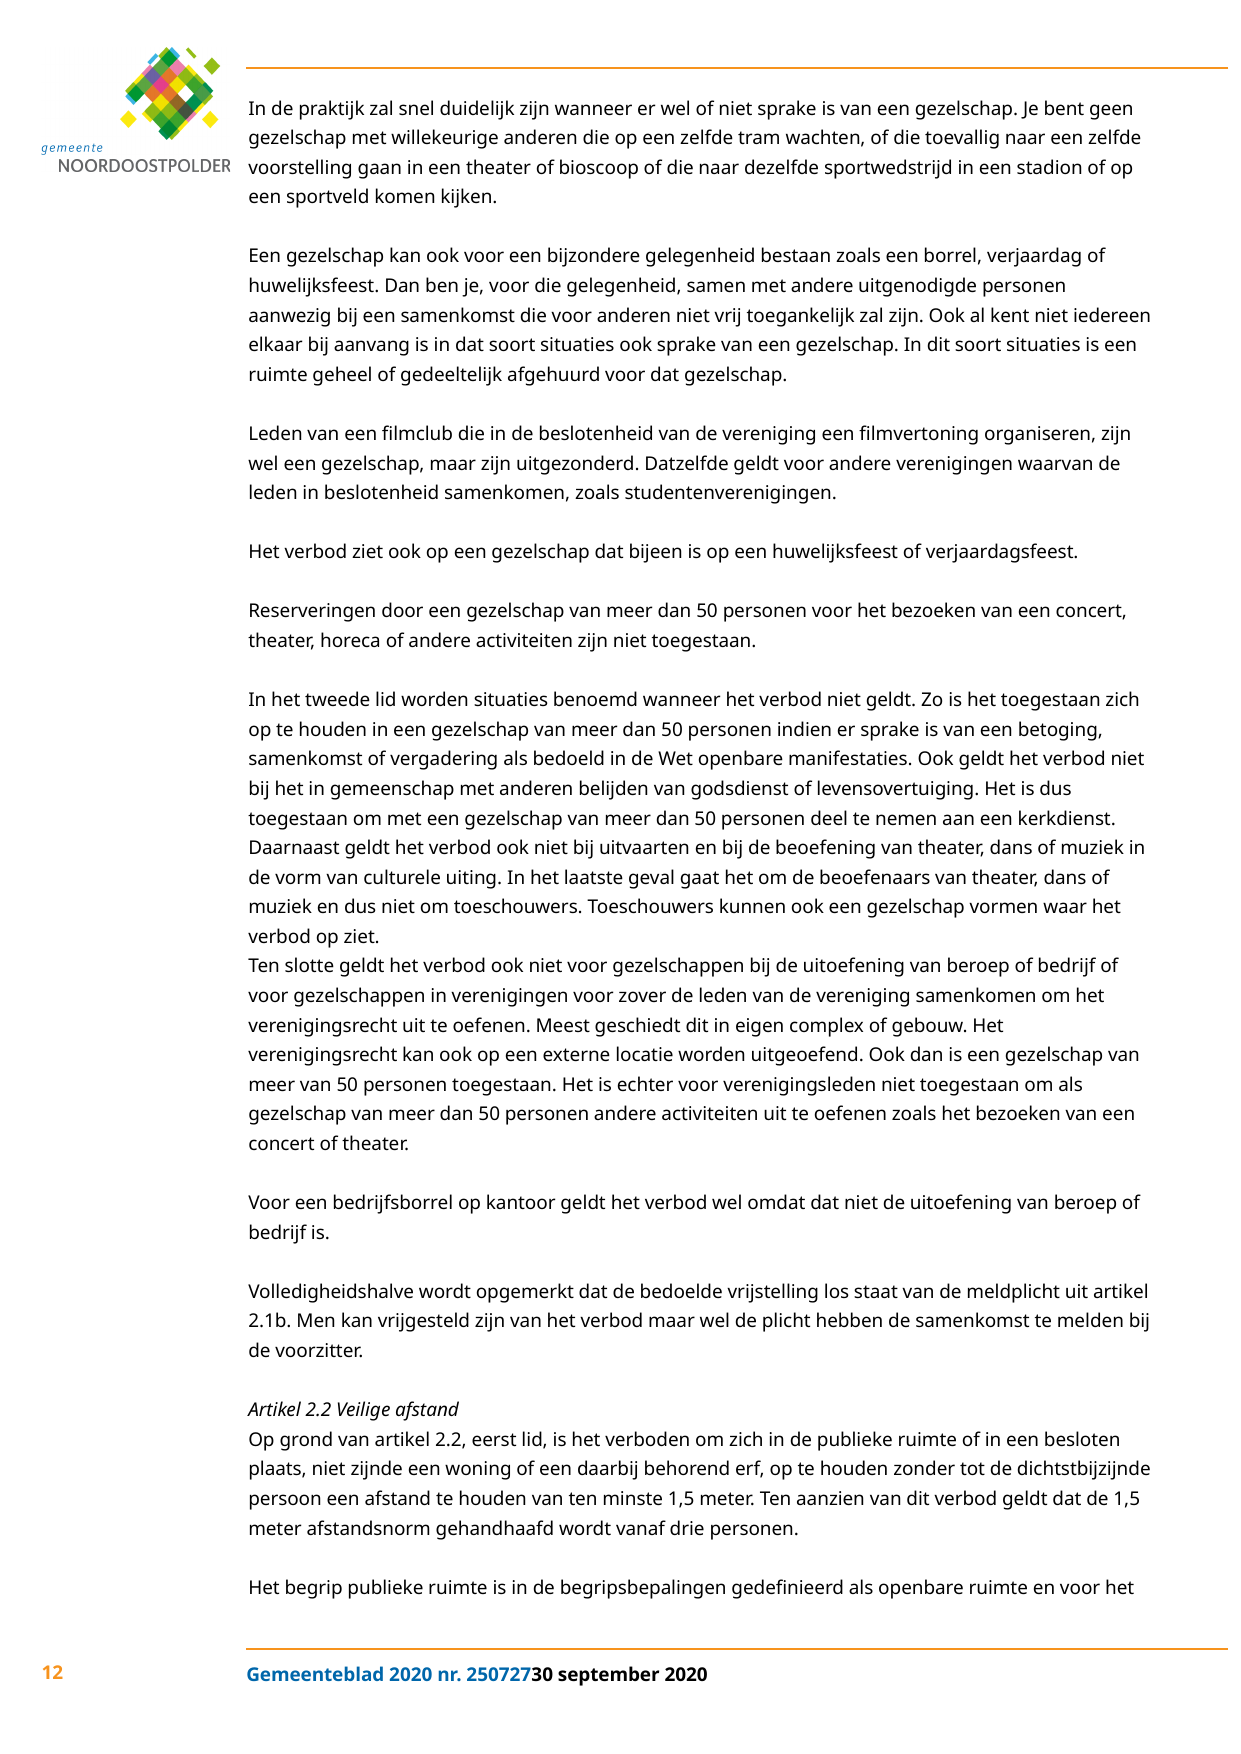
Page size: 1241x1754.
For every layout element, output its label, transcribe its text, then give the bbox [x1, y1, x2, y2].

text Artikel 2.2 Veilige afstand [248, 1396, 1152, 1422]
text Daarnaast geldt het verbod ook niet bij uitvaarten en bij de beoefening van theater, dans of muziek in de vorm van culturele uiting. In het laatste geval gaat het om de beoefenaars van theater, dans of muziek en dus niet om toeschouwers. Toeschouwers kunnen ook een gezelschap vormen waar het verbod op ziet. [248, 834, 1152, 949]
text Leden van een filmclub die in de beslotenheid van de vereniging een filmvertoning organiseren, zijn wel een gezelschap, maar zijn uitgezonderd. Datzelfde geldt voor andere verenigingen waarvan de leden in beslotenheid samenkomen, zoals studentenverenigingen. [248, 420, 1152, 505]
text Voor een bedrijfsborrel op kantoor geldt het verbod wel omdat dat niet de uitoefening van beroep of bedrijf is. [248, 1189, 1152, 1245]
text Het verbod ziet ook op een gezelschap dat bijeen is op een huwelijksfeest of verjaardagsfeest. [248, 538, 1152, 564]
text Reserveringen door een gezelschap van meer dan 50 personen voor het bezoeken van een concert, theater, horeca of andere activiteiten zijn niet toegestaan. [248, 598, 1152, 653]
text Ten slotte geldt het verbod ook niet voor gezelschappen bij de uitoefening van beroep of bedrijf of voor gezelschappen in verenigingen voor zover de leden van de vereniging samenkomen om het verenigingsrecht uit te oefenen. Meest geschiedt dit in eigen complex of gebouw. Het verenigingsrecht kan ook op een externe locatie worden uitgeoefend. Ook dan is een gezelschap van meer van 50 personen toegestaan. Het is echter voor verenigingsleden niet toegestaan om als gezelschap van meer dan 50 personen andere activiteiten uit te oefenen zoals het bezoeken van een concert of theater. [248, 953, 1152, 1156]
text In het tweede lid worden situaties benoemd wanneer het verbod niet geldt. Zo is het toegestaan zich op te houden in een gezelschap van meer dan 50 personen indien er sprake is van een betoging, samenkomst of vergadering als bedoeld in de Wet openbare manifestaties. Ook geldt het verbod niet bij het in gemeenschap met anderen belijden van godsdienst of levensovertuiging. Het is dus toegestaan om met een gezelschap van meer dan 50 personen deel te nemen aan een kerkdienst. [248, 686, 1152, 831]
text Op grond van artikel 2.2, eerst lid, is het verboden om zich in de publieke ruimte of in een besloten plaats, niet zijnde een woning of een daarbij behorend erf, op te houden zonder tot de dichtstbijzijnde persoon een afstand te houden van ten minste 1,5 meter. Ten aanzien van dit verbod geldt dat de 1,5 meter afstandsnorm gehandhaafd wordt vanaf drie personen. [248, 1426, 1152, 1541]
picture [41, 47, 231, 172]
text Volledigheidshalve wordt opgemerkt dat de bedoelde vrijstelling los staat van de meldplicht uit artikel 2.1b. Men kan vrijgesteld zijn van het verbod maar wel de plicht hebben de samenkomst te melden bij de voorzitter. [248, 1278, 1152, 1363]
text In de praktijk zal snel duidelijk zijn wanneer er wel of niet sprake is van een gezelschap. Je bent geen gezelschap met willekeurige anderen die op een zelfde tram wachten, of die toevallig naar een zelfde voorstelling gaan in een theater of bioscoop of die naar dezelfde sportwedstrijd in een stadion of op een sportveld komen kijken. [248, 95, 1152, 209]
text Een gezelschap kan ook voor een bijzondere gelegenheid bestaan zoals een borrel, verjaardag of huwelijksfeest. Dan ben je, voor die gelegenheid, samen met andere uitgenodigde personen aanwezig bij een samenkomst die voor anderen niet vrij toegankelijk zal zijn. Ook al kent niet iedereen elkaar bij aanvang is in dat soort situaties ook sprake van een gezelschap. In dit soort situaties is een ruimte geheel of gedeeltelijk afgehuurd voor dat gezelschap. [248, 243, 1152, 387]
text Het begrip publieke ruimte is in de begripsbepalingen gedefinieerd als openbare ruimte en voor het [248, 1574, 1152, 1600]
